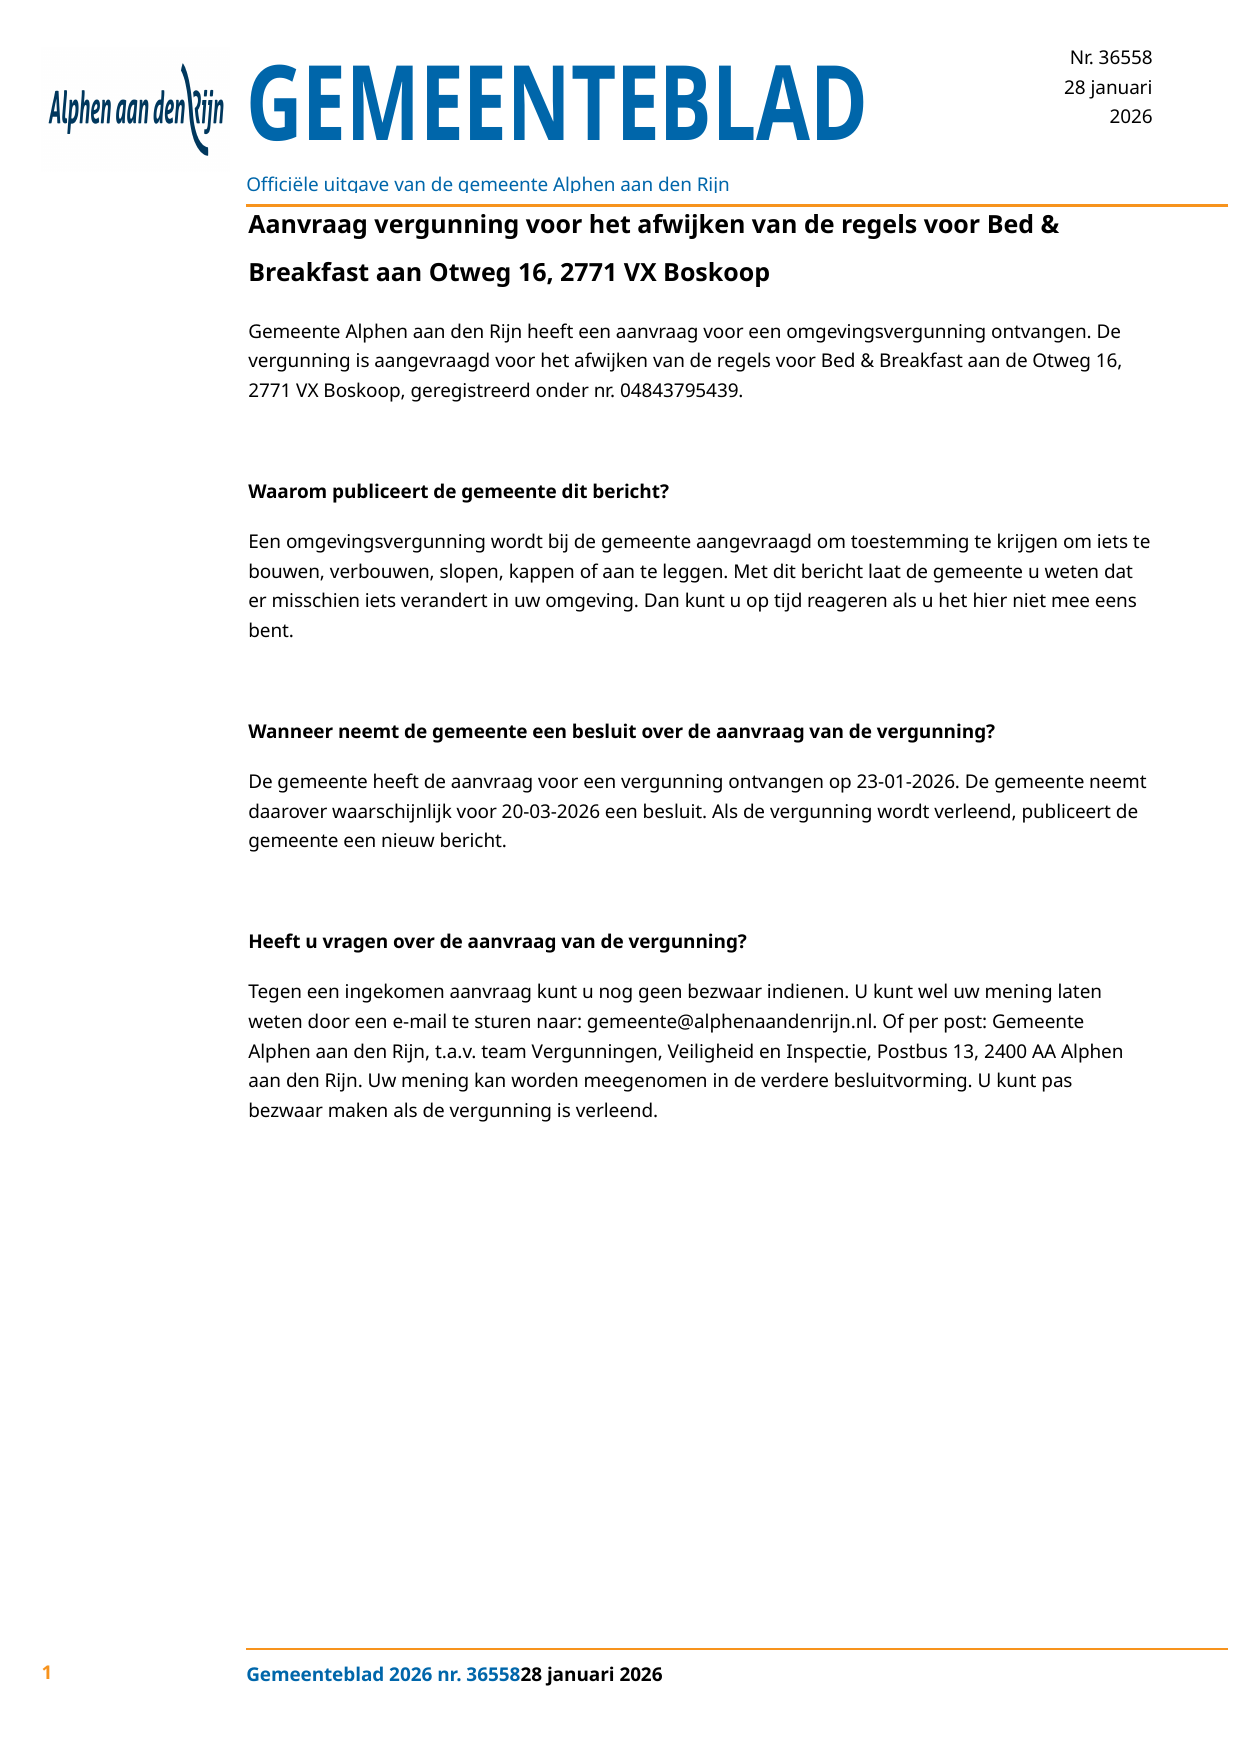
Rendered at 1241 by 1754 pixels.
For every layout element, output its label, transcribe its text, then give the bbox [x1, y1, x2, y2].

text Aanvraag vergunning voor het afwijken van de regels voor Bed & Breakfast aan Otweg 16, 2771 VX Boskoop [248, 207, 1152, 288]
text Tegen een ingekomen aanvraag kunt u nog geen bezwaar indienen. U kunt wel uw mening laten weten door een e-mail te sturen naar: gemeente@alphenaandenrijn.nl. Of per post: Gemeente Alphen aan den Rijn, t.a.v. team Vergunningen, Veiligheid en Inspectie, Postbus 13, 2400 AA Alphen aan den Rijn. Uw mening kan worden meegenomen in de verdere besluitvorming. U kunt pas bezwaar maken als de vergunning is verleend. [248, 979, 1152, 1123]
text Gemeente Alphen aan den Rijn heeft een aanvraag voor een omgevingsvergunning ontvangen. De vergunning is aangevraagd voor het afwijken van de regels voor Bed & Breakfast aan de Otweg 16, 2771 VX Boskoop, geregistreerd onder nr. 04843795439. [248, 318, 1152, 403]
text Een omgevingsvergunning wordt bij de gemeente aangevraagd om toestemming te krijgen om iets te bouwen, verbouwen, slopen, kappen of aan te leggen. Met dit bericht laat de gemeente u weten dat er misschien iets verandert in uw omgeving. Dan kunt u op tijd reageren als u het hier niet mee eens bent. [248, 528, 1152, 643]
text De gemeente heeft de aanvraag voor een vergunning ontvangen op 23-01-2026. De gemeente neemt daarover waarschijnlijk voor 20-03-2026 een besluit. Als de vergunning wordt verleend, publiceert de gemeente een nieuw bericht. [248, 768, 1152, 853]
text Heeft u vragen over de aanvraag van de vergunning? [248, 928, 1152, 954]
text Waarom publiceert de gemeente dit bericht? [248, 478, 1152, 504]
picture [41, 47, 231, 172]
text Wanneer neemt de gemeente een besluit over de aanvraag van de vergunning? [248, 718, 1152, 744]
